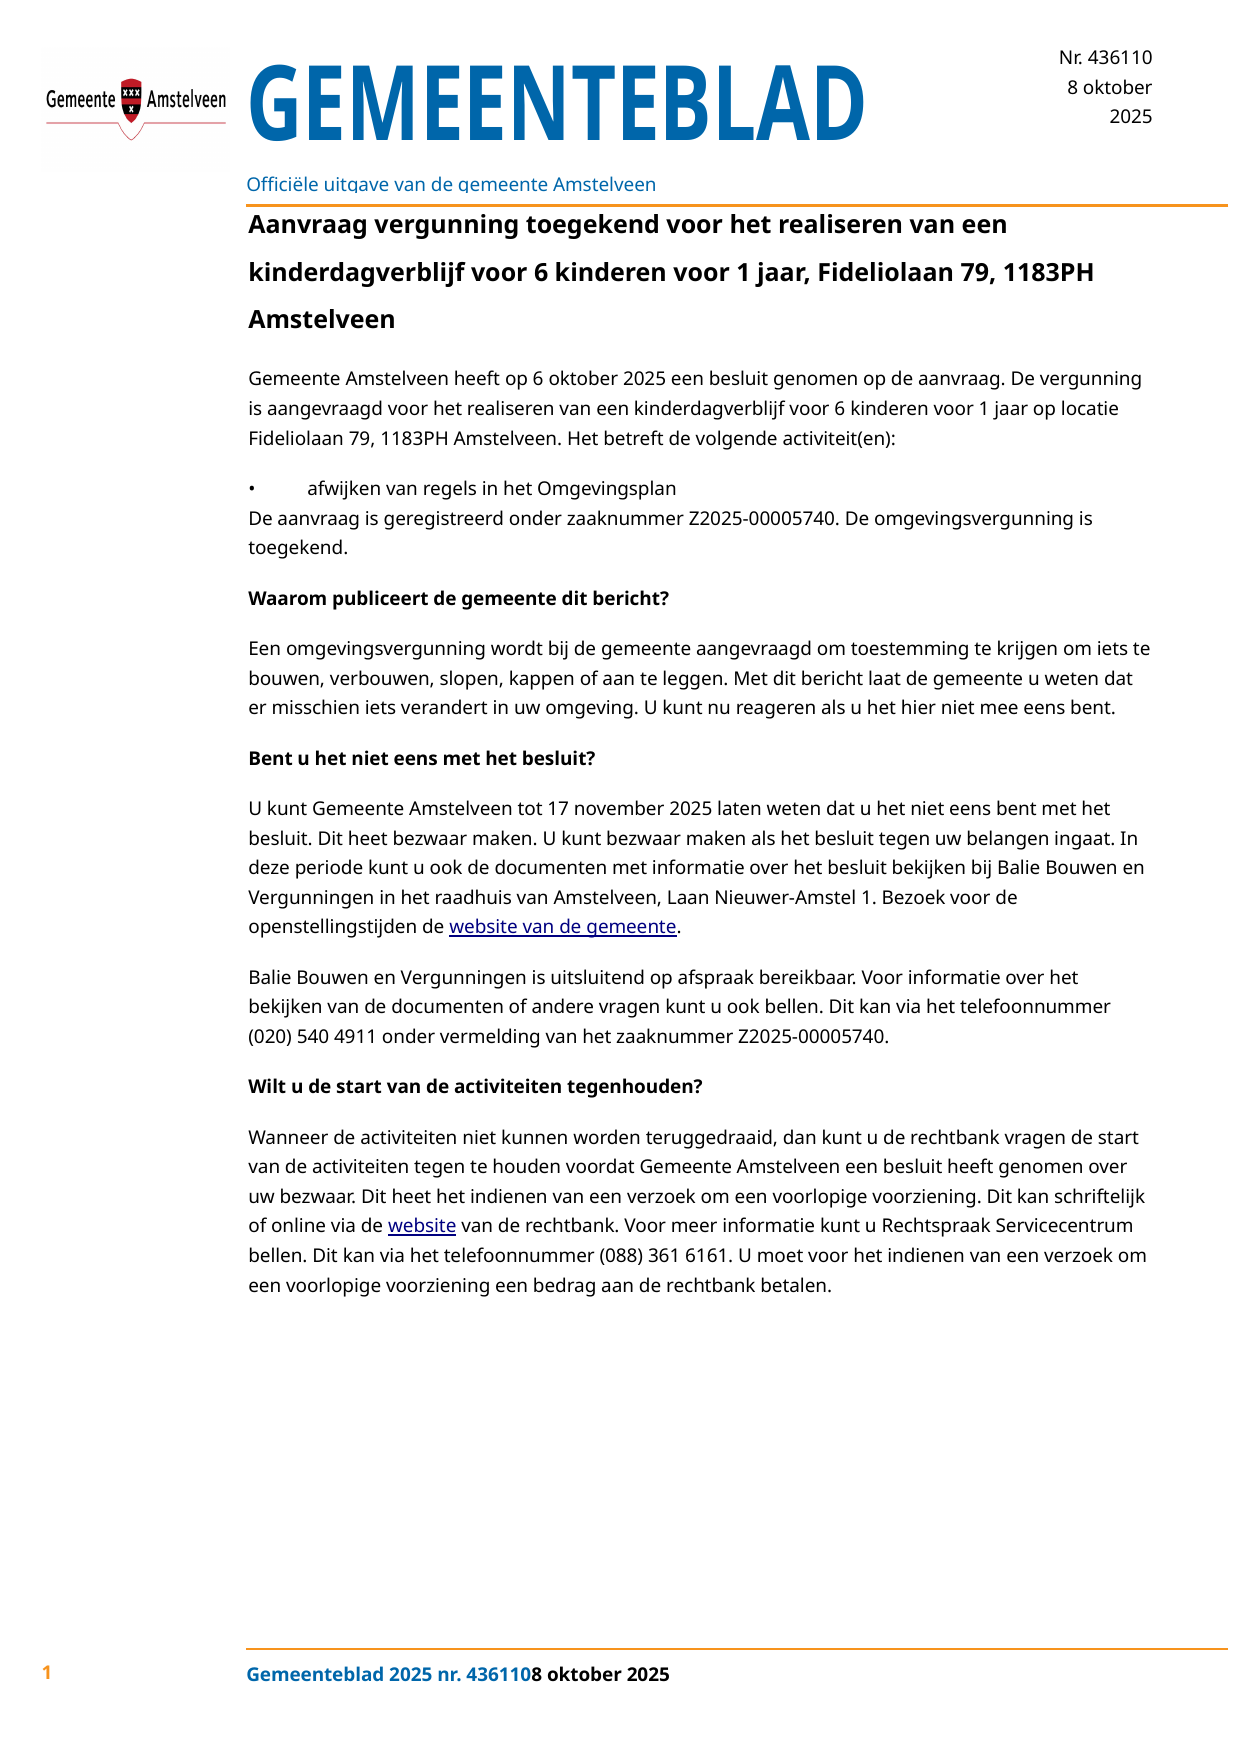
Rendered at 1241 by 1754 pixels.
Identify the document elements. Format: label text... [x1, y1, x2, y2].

text Balie Bouwen en Vergunningen is uitsluitend op afspraak bereikbaar. Voor informatie over het bekijken van de documenten of andere vragen kunt u ook bellen. Dit kan via het telefoonnummer (020) 540 4911 onder vermelding van het zaaknummer Z2025-00005740. [248, 964, 1152, 1049]
text Aanvraag vergunning toegekend voor het realiseren van een kinderdagverblijf voor 6 kinderen voor 1 jaar, Fideliolaan 79, 1183PH Amstelveen [248, 207, 1152, 336]
text Waarom publiceert de gemeente dit bericht? [248, 585, 1152, 610]
text Bent u het niet eens met het besluit? [248, 745, 1152, 770]
picture [41, 47, 231, 172]
text De aanvraag is geregistreerd onder zaaknummer Z2025-00005740. De omgevingsvergunning is toegekend. [248, 505, 1152, 560]
text Wanneer de activiteiten niet kunnen worden teruggedraaid, dan kunt u de rechtbank vragen de start van de activiteiten tegen te houden voordat Gemeente Amstelveen een besluit heeft genomen over uw bezwaar. Dit heet het indienen van een verzoek om een voorlopige voorziening. Dit kan schriftelijk of online via de website van de rechtbank. Voor meer informatie kunt u Rechtspraak Servicecentrum bellen. Dit kan via het telefoonnummer (088) 361 6161. U moet voor het indienen van een verzoek om een voorlopige voorziening een bedrag aan de rechtbank betalen. [248, 1124, 1152, 1297]
list afwijken van regels in het Omgevingsplan [248, 475, 1152, 501]
text Gemeente Amstelveen heeft op 6 oktober 2025 een besluit genomen op de aanvraag. De vergunning is aangevraagd voor het realiseren van een kinderdagverblijf voor 6 kinderen voor 1 jaar op locatie Fideliolaan 79, 1183PH Amstelveen. Het betreft de volgende activiteit(en): [248, 366, 1152, 450]
text Wilt u de start van de activiteiten tegenhouden? [248, 1073, 1152, 1099]
text Een omgevingsvergunning wordt bij de gemeente aangevraagd om toestemming te krijgen om iets te bouwen, verbouwen, slopen, kappen of aan te leggen. Met dit bericht laat de gemeente u weten dat er misschien iets verandert in uw omgeving. U kunt nu reageren als u het hier niet mee eens bent. [248, 635, 1152, 720]
text U kunt Gemeente Amstelveen tot 17 november 2025 laten weten dat u het niet eens bent met het besluit. Dit heet bezwaar maken. U kunt bezwaar maken als het besluit tegen uw belangen ingaat. In deze periode kunt u ook de documenten met informatie over het besluit bekijken bij Balie Bouwen en Vergunningen in het raadhuis van Amstelveen, Laan Nieuwer-Amstel 1. Bezoek voor de openstellingstijden de website van de gemeente. [248, 795, 1152, 939]
